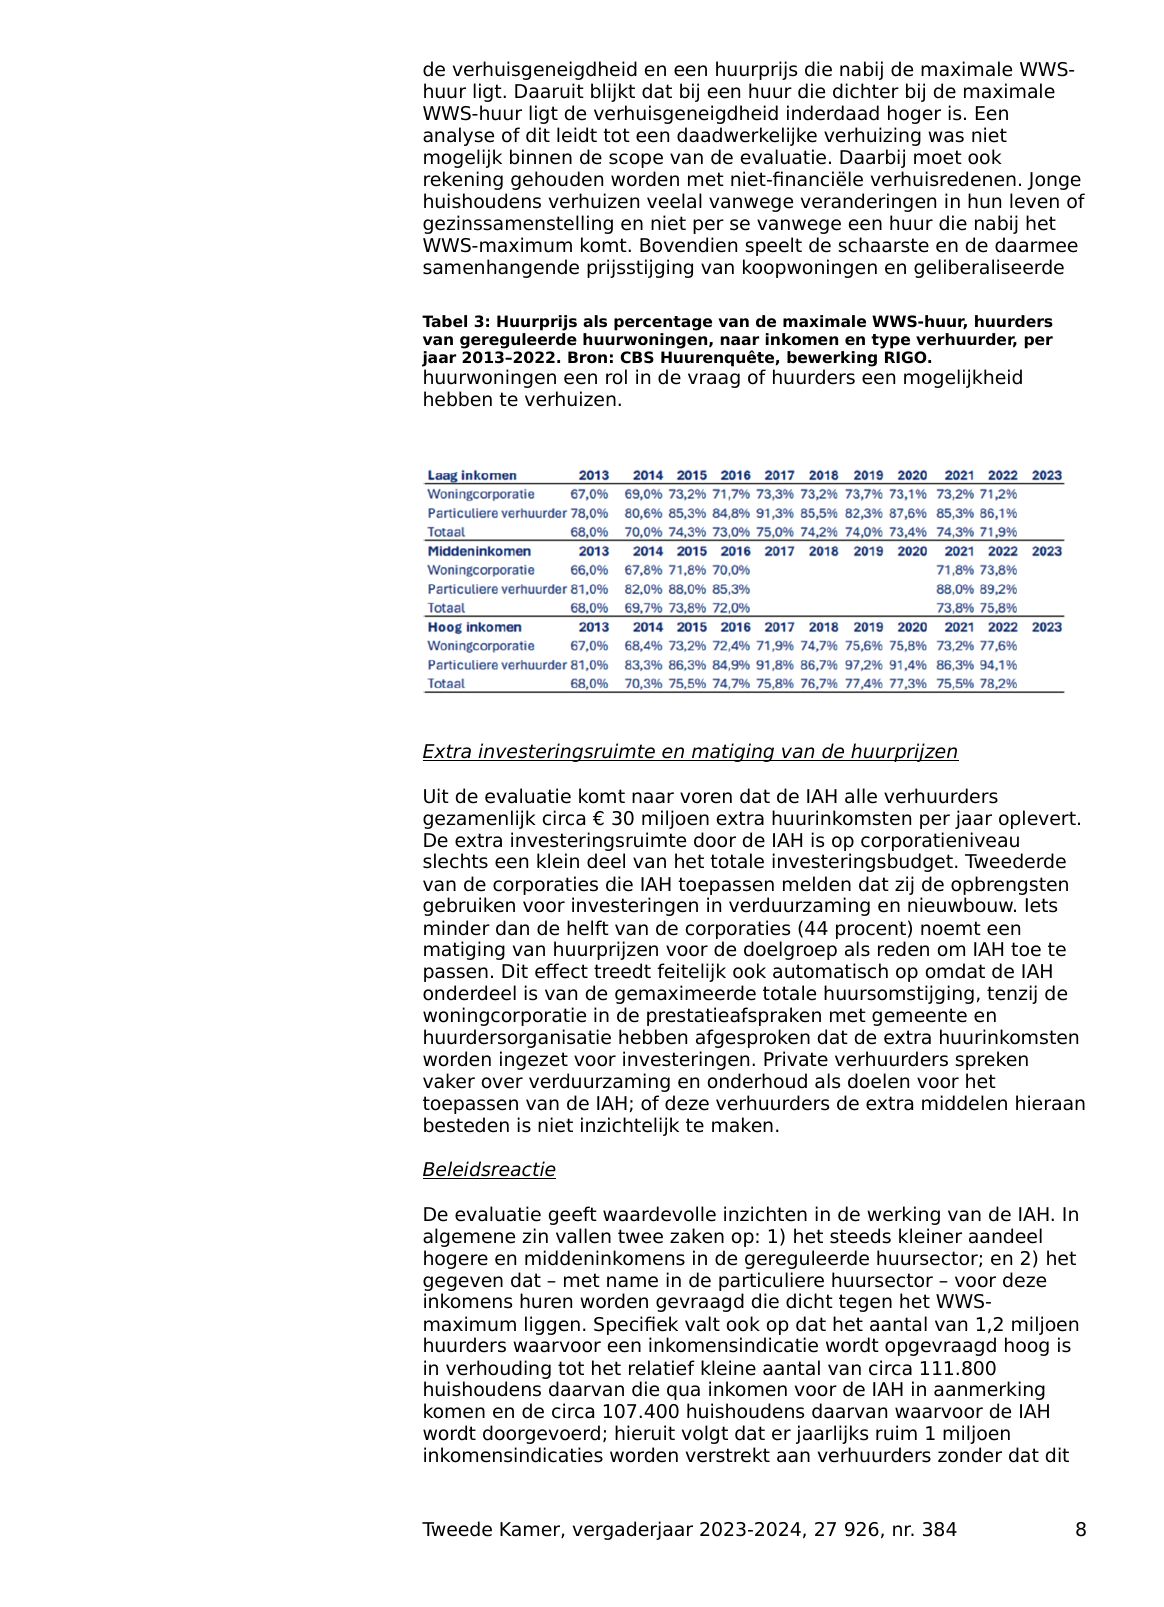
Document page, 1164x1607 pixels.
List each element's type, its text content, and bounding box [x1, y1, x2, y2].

text De evaluatie geeft waardevolle inzichten in de werking van de IAH. In algemene zin vallen twee zaken op: 1) het steeds kleiner aandeel hogere en middeninkomens in de gereguleerde huursector; en 2) het gegeven dat – met name in de particuliere huursector – voor deze inkomens huren worden gevraagd die dicht tegen het WWS-maximum liggen. Specifiek valt ook op dat het aantal van 1,2 miljoen huurders waarvoor een inkomensindicatie wordt opgevraagd hoog is in verhouding tot het relatief kleine aantal van circa 111.800 huishoudens daarvan die qua inkomen voor de IAH in aanmerking komen en de circa 107.400 huishoudens daarvan waarvoor de IAH wordt doorgevoerd; hieruit volgt dat er jaarlijks ruim 1 miljoen inkomensindicaties worden verstrekt aan verhuurders zonder dat dit [422, 1203, 1087, 1467]
subtitle Beleidsreactie [422, 1159, 1087, 1181]
picture [422, 466, 1072, 698]
text Tabel 3: Huurprijs als percentage van de maximale WWS-huur, huurders van gereguleerde huurwoningen, naar inkomen en type verhuurder, per jaar 2013–2022. Bron: CBS Huurenquête, bewerking RIGO. [422, 313, 1072, 367]
subtitle Extra investeringsruimte en matiging van de huurprijzen [422, 741, 1087, 763]
text Uit de evaluatie komt naar voren dat de IAH alle verhuurders gezamenlijk circa € 30 miljoen extra huurinkomsten per jaar oplevert. De extra investeringsruimte door de IAH is op corporatieniveau slechts een klein deel van het totale investeringsbudget. Tweederde van de corporaties die IAH toepassen melden dat zij de opbrengsten gebruiken voor investeringen in verduurzaming en nieuwbouw. Iets minder dan de helft van de corporaties (44 procent) noemt een matiging van huurprijzen voor de doelgroep als reden om IAH toe te passen. Dit effect treedt feitelijk ook automatisch op omdat de IAH onderdeel is van de gemaximeerde totale huursomstijging, tenzij de woningcorporatie in de prestatieafspraken met gemeente en huurdersorganisatie hebben afgesproken dat de extra huurinkomsten worden ingezet voor investeringen. Private verhuurders spreken vaker over verduurzaming en onderhoud als doelen voor het toepassen van de IAH; of deze verhuurders de extra middelen hieraan besteden is niet inzichtelijk te maken. [422, 786, 1087, 1137]
text de verhuisgeneigdheid en een huurprijs die nabij de maximale WWS-huur ligt. Daaruit blijkt dat bij een huur die dichter bij de maximale WWS-huur ligt de verhuisgeneigdheid inderdaad hoger is. Een analyse of dit leidt tot een daadwerkelijke verhuizing was niet mogelijk binnen de scope van de evaluatie. Daarbij moet ook rekening gehouden worden met niet-financiële verhuisredenen. Jonge huishoudens verhuizen veelal vanwege veranderingen in hun leven of gezinssamenstelling en niet per se vanwege een huur die nabij het WWS-maximum komt. Bovendien speelt de schaarste en de daarmee samenhangende prijsstijging van koopwoningen en geliberaliseerde huurwoningen een rol in de vraag of huurders een mogelijkheid hebben te verhuizen. [422, 59, 1087, 411]
